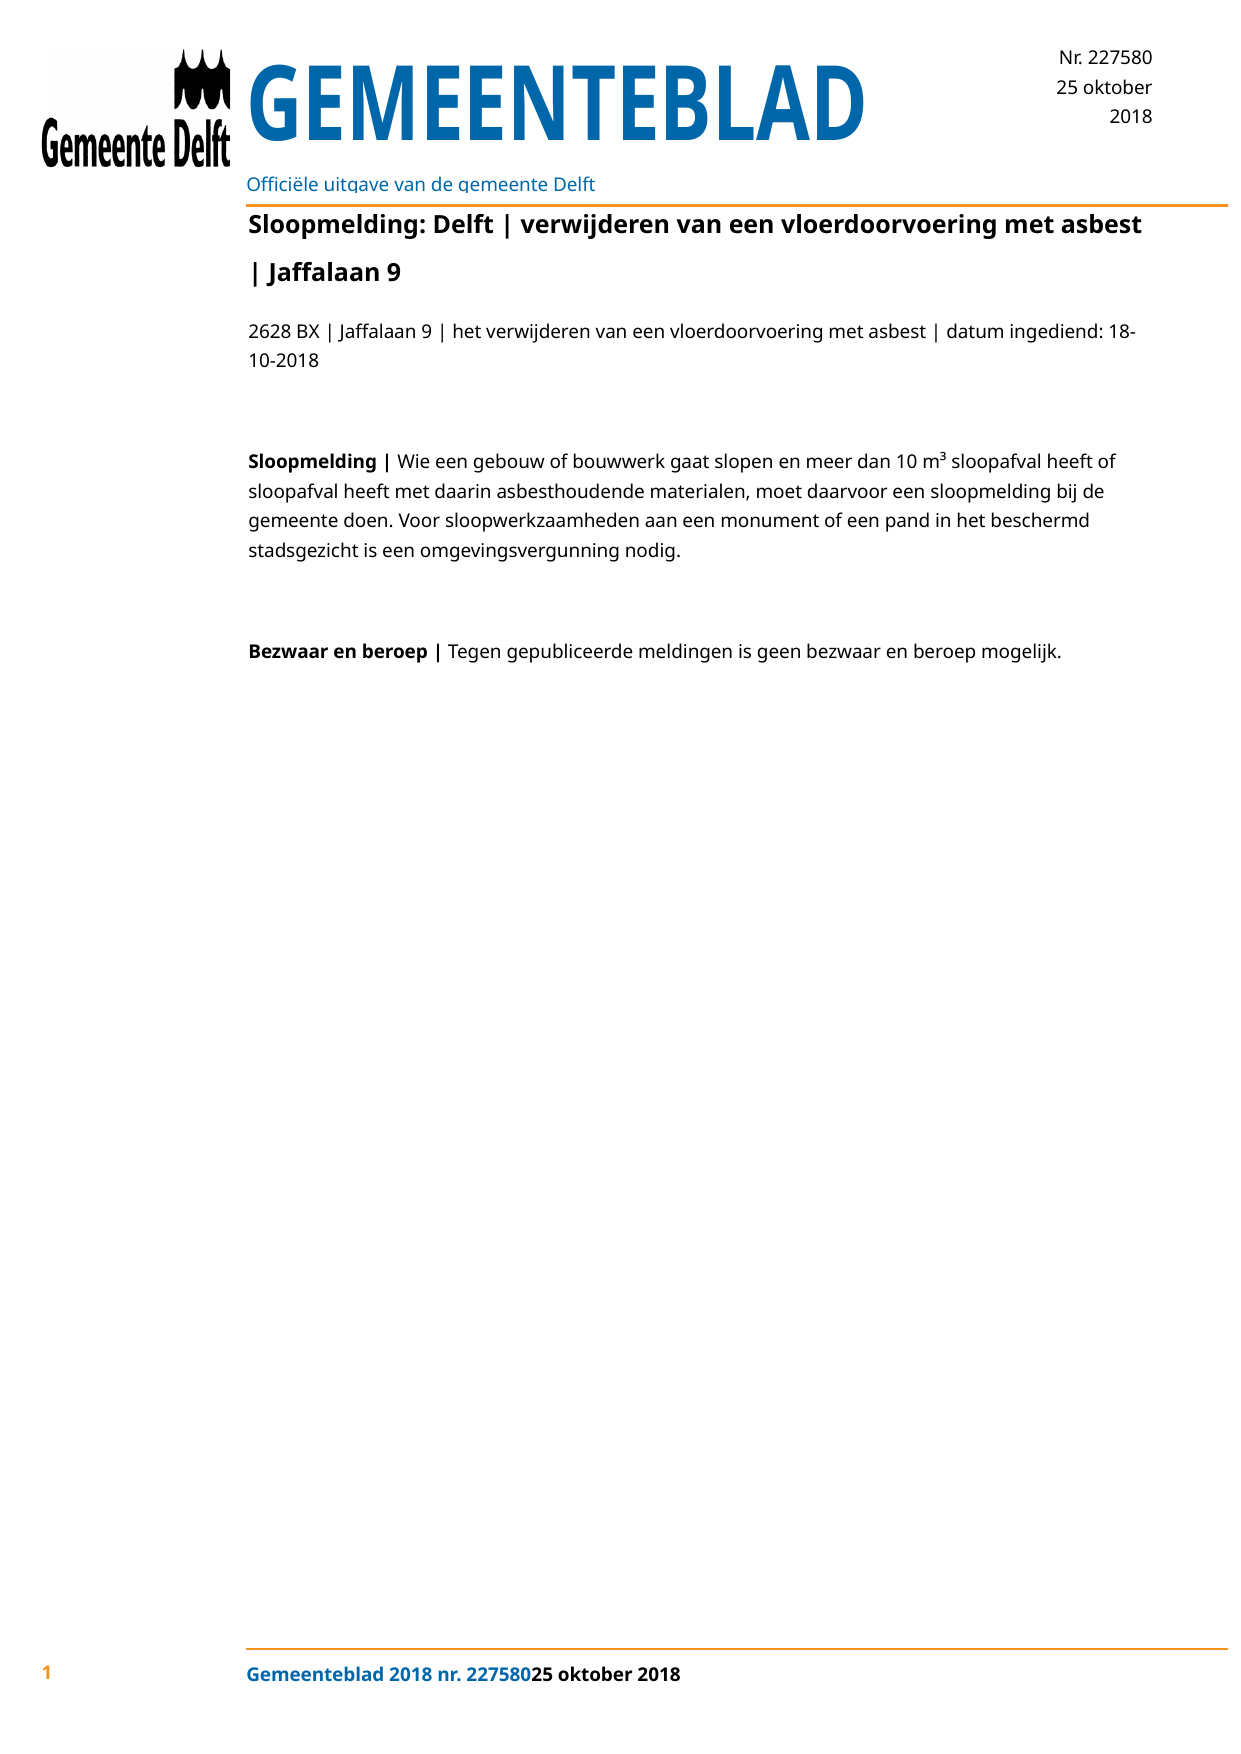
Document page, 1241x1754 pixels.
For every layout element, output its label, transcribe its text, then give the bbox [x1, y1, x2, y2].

picture [41, 47, 231, 172]
text Sloopmelding | Wie een gebouw of bouwwerk gaat slopen en meer dan 10 m³ sloopafval heeft of sloopafval heeft met daarin asbesthoudende materialen, moet daarvoor een sloopmelding bij de gemeente doen. Voor sloopwerkzaamheden aan een monument of een pand in het beschermd stadsgezicht is een omgevingsvergunning nodig. [248, 448, 1152, 563]
text Bezwaar en beroep | Tegen gepubliceerde meldingen is geen bezwaar en beroep mogelijk. [248, 638, 1152, 664]
text 2628 BX | Jaffalaan 9 | het verwijderen van een vloerdoorvoering met asbest | datum ingediend: 18-10-2018 [248, 318, 1152, 373]
text Sloopmelding: Delft | verwijderen van een vloerdoorvoering met asbest | Jaffalaan 9 [248, 207, 1152, 288]
